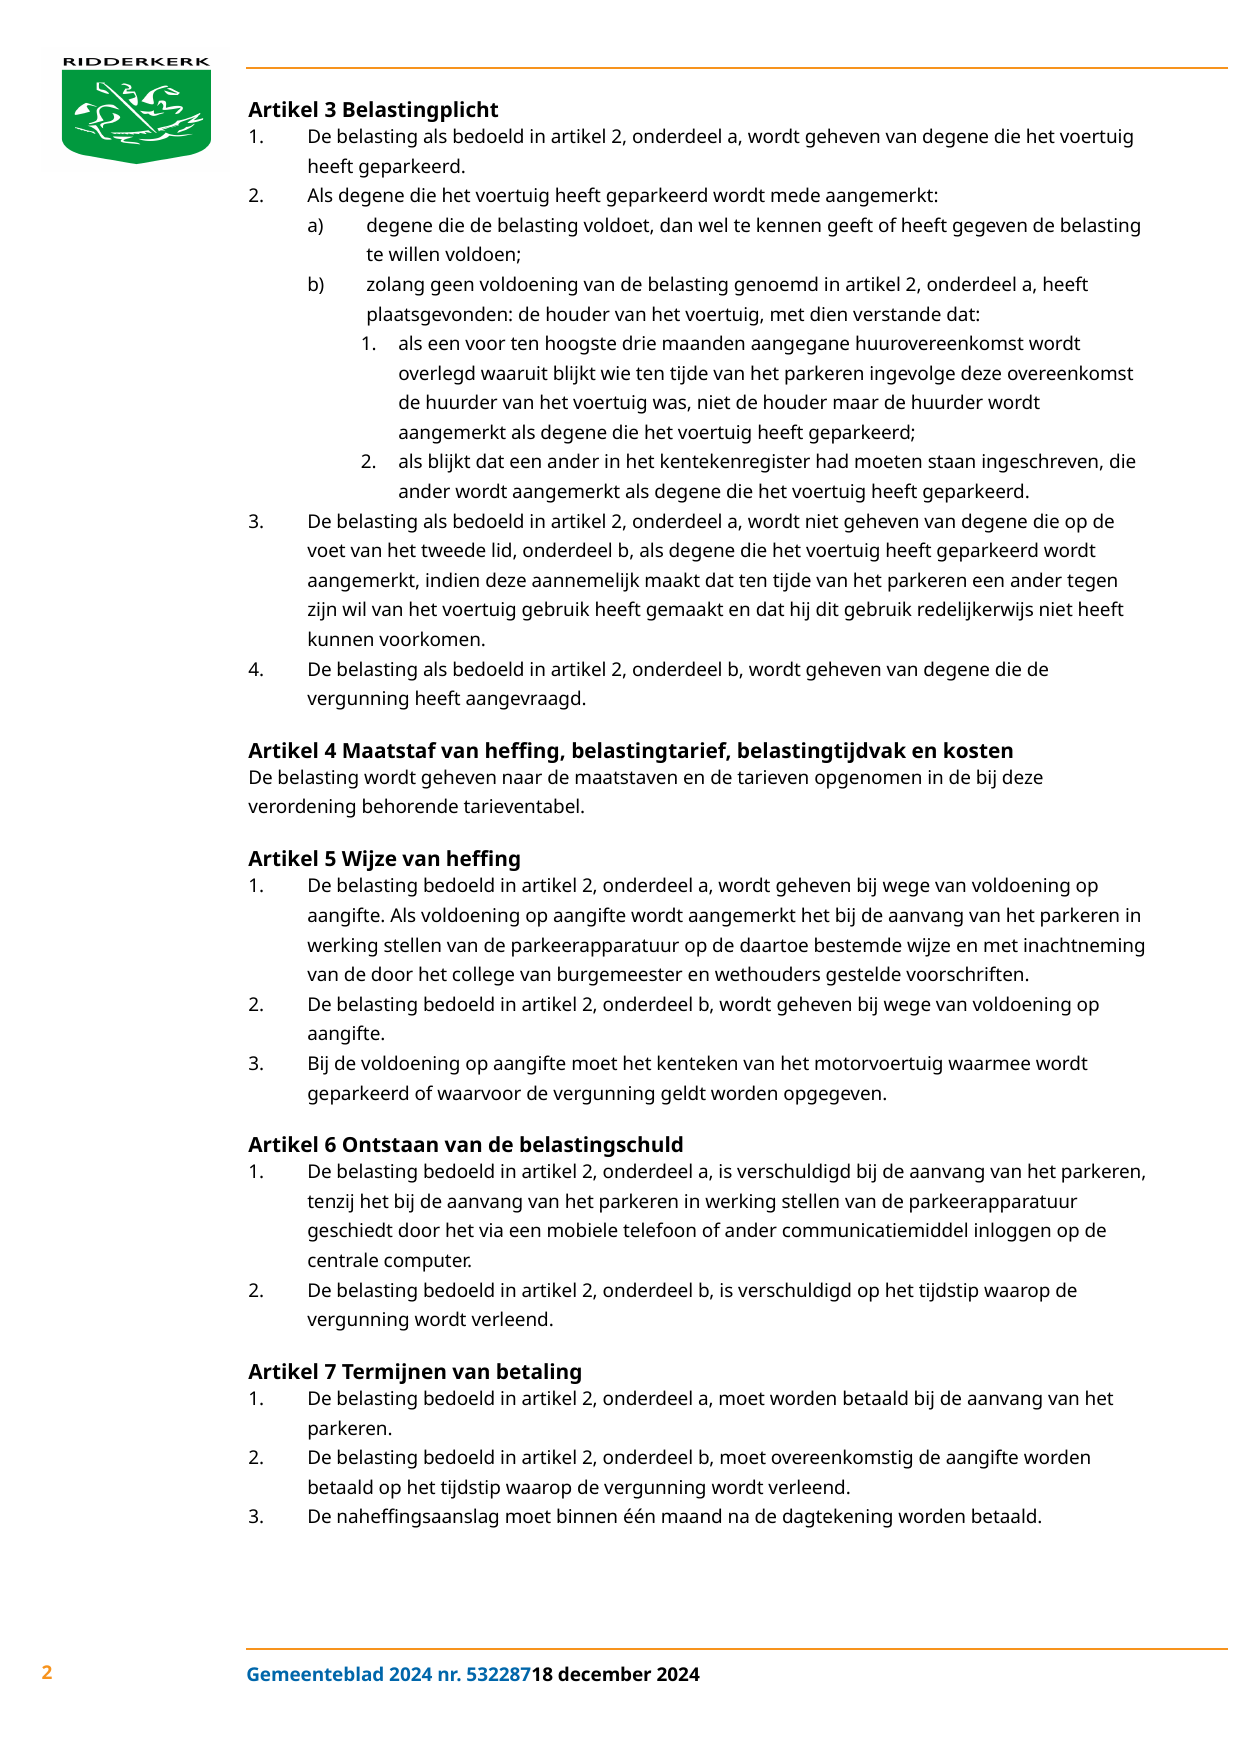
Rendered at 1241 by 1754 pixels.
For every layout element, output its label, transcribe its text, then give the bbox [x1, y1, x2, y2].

list De belasting bedoeld in artikel 2, onderdeel a, is verschuldigd bij de aanvang van het parkeren, tenzij het bij de aanvang van het parkeren in werking stellen van de parkeerapparatuur geschiedt door het via een mobiele telefoon of ander communicatiemiddel inloggen op de centrale computer. [248, 1158, 1152, 1273]
list De belasting bedoeld in artikel 2, onderdeel b, moet overeenkomstig de aangifte worden betaald op het tijdstip waarop de vergunning wordt verleend. [248, 1444, 1152, 1500]
text Artikel 5 Wijze van heffing [248, 844, 1152, 873]
list degene die de belasting voldoet, dan wel te kennen geeft of heeft gegeven de belasting te willen voldoen; [307, 212, 1152, 267]
list De belasting bedoeld in artikel 2, onderdeel b, is verschuldigd op het tijdstip waarop de vergunning wordt verleend. [248, 1277, 1152, 1332]
list als blijkt dat een ander in het kentekenregister had moeten staan ingeschreven, die ander wordt aangemerkt als degene die het voertuig heeft geparkeerd. [361, 449, 1152, 504]
text Artikel 6 Ontstaan van de belastingschuld [248, 1130, 1152, 1158]
list Als degene die het voertuig heeft geparkeerd wordt mede aangemerkt: [248, 182, 1152, 208]
text Artikel 3 Belastingplicht [248, 95, 1152, 123]
list De belasting als bedoeld in artikel 2, onderdeel a, wordt niet geheven van degene die op de voet van het tweede lid, onderdeel b, als degene die het voertuig heeft geparkeerd wordt aangemerkt, indien deze aannemelijk maakt dat ten tijde van het parkeren een ander tegen zijn wil van het voertuig gebruik heeft gemaakt en dat hij dit gebruik redelijkerwijs niet heeft kunnen voorkomen. [248, 508, 1152, 652]
list als een voor ten hoogste drie maanden aangegane huurovereenkomst wordt overlegd waaruit blijkt wie ten tijde van het parkeren ingevolge deze overeenkomst de huurder van het voertuig was, niet de houder maar de huurder wordt aangemerkt als degene die het voertuig heeft geparkeerd; [361, 330, 1152, 445]
list De belasting bedoeld in artikel 2, onderdeel b, wordt geheven bij wege van voldoening op aangifte. [248, 991, 1152, 1046]
text Artikel 4 Maatstaf van heffing, belastingtarief, belastingtijdvak en kosten [248, 736, 1152, 764]
list De belasting bedoeld in artikel 2, onderdeel a, wordt geheven bij wege van voldoening op aangifte. Als voldoening op aangifte wordt aangemerkt het bij de aanvang van het parkeren in werking stellen van de parkeerapparatuur op de daartoe bestemde wijze en met inachtneming van de door het college van burgemeester en wethouders gestelde voorschriften. [248, 873, 1152, 987]
list De belasting als bedoeld in artikel 2, onderdeel a, wordt geheven van degene die het voertuig heeft geparkeerd. [248, 123, 1152, 178]
list Bij de voldoening op aangifte moet het kenteken van het motorvoertuig waarmee wordt geparkeerd of waarvoor de vergunning geldt worden opgegeven. [248, 1050, 1152, 1105]
text De belasting wordt geheven naar de maatstaven en de tarieven opgenomen in de bij deze verordening behorende tarieventabel. [248, 764, 1152, 819]
picture [41, 47, 231, 172]
list De naheffingsaanslag moet binnen één maand na de dagtekening worden betaald. [248, 1504, 1152, 1529]
list De belasting bedoeld in artikel 2, onderdeel a, moet worden betaald bij de aanvang van het parkeren. [248, 1385, 1152, 1441]
text Artikel 7 Termijnen van betaling [248, 1357, 1152, 1385]
list zolang geen voldoening van de belasting genoemd in artikel 2, onderdeel a, heeft plaatsgevonden: de houder van het voertuig, met dien verstande dat: [307, 271, 1152, 326]
list De belasting als bedoeld in artikel 2, onderdeel b, wordt geheven van degene die de vergunning heeft aangevraagd. [248, 656, 1152, 711]
